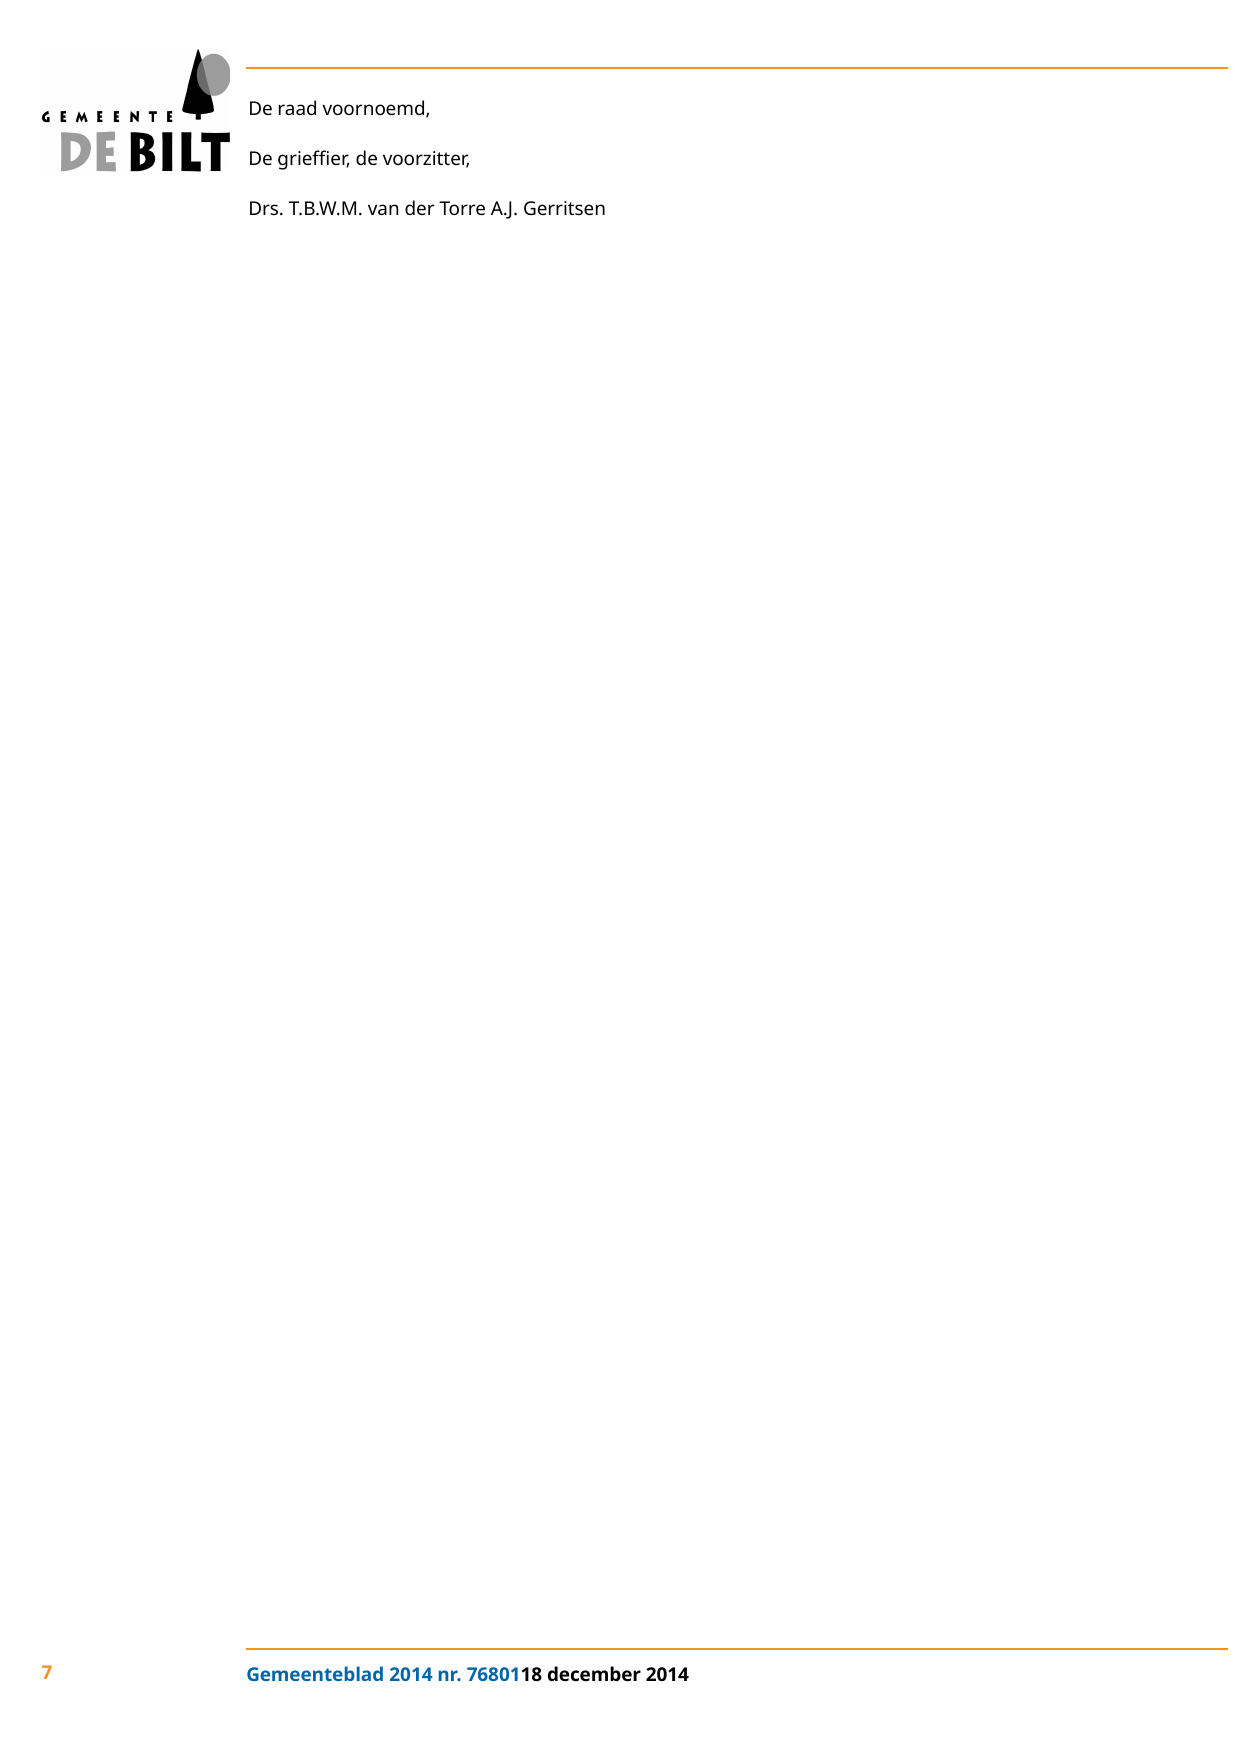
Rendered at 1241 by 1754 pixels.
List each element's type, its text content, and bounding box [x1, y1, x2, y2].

text Drs. T.B.W.M. van der Torre A.J. Gerritsen [248, 196, 1152, 221]
picture [41, 47, 231, 172]
text De grieffier, de voorzitter, [248, 145, 1152, 171]
text De raad voornoemd, [248, 95, 1152, 121]
